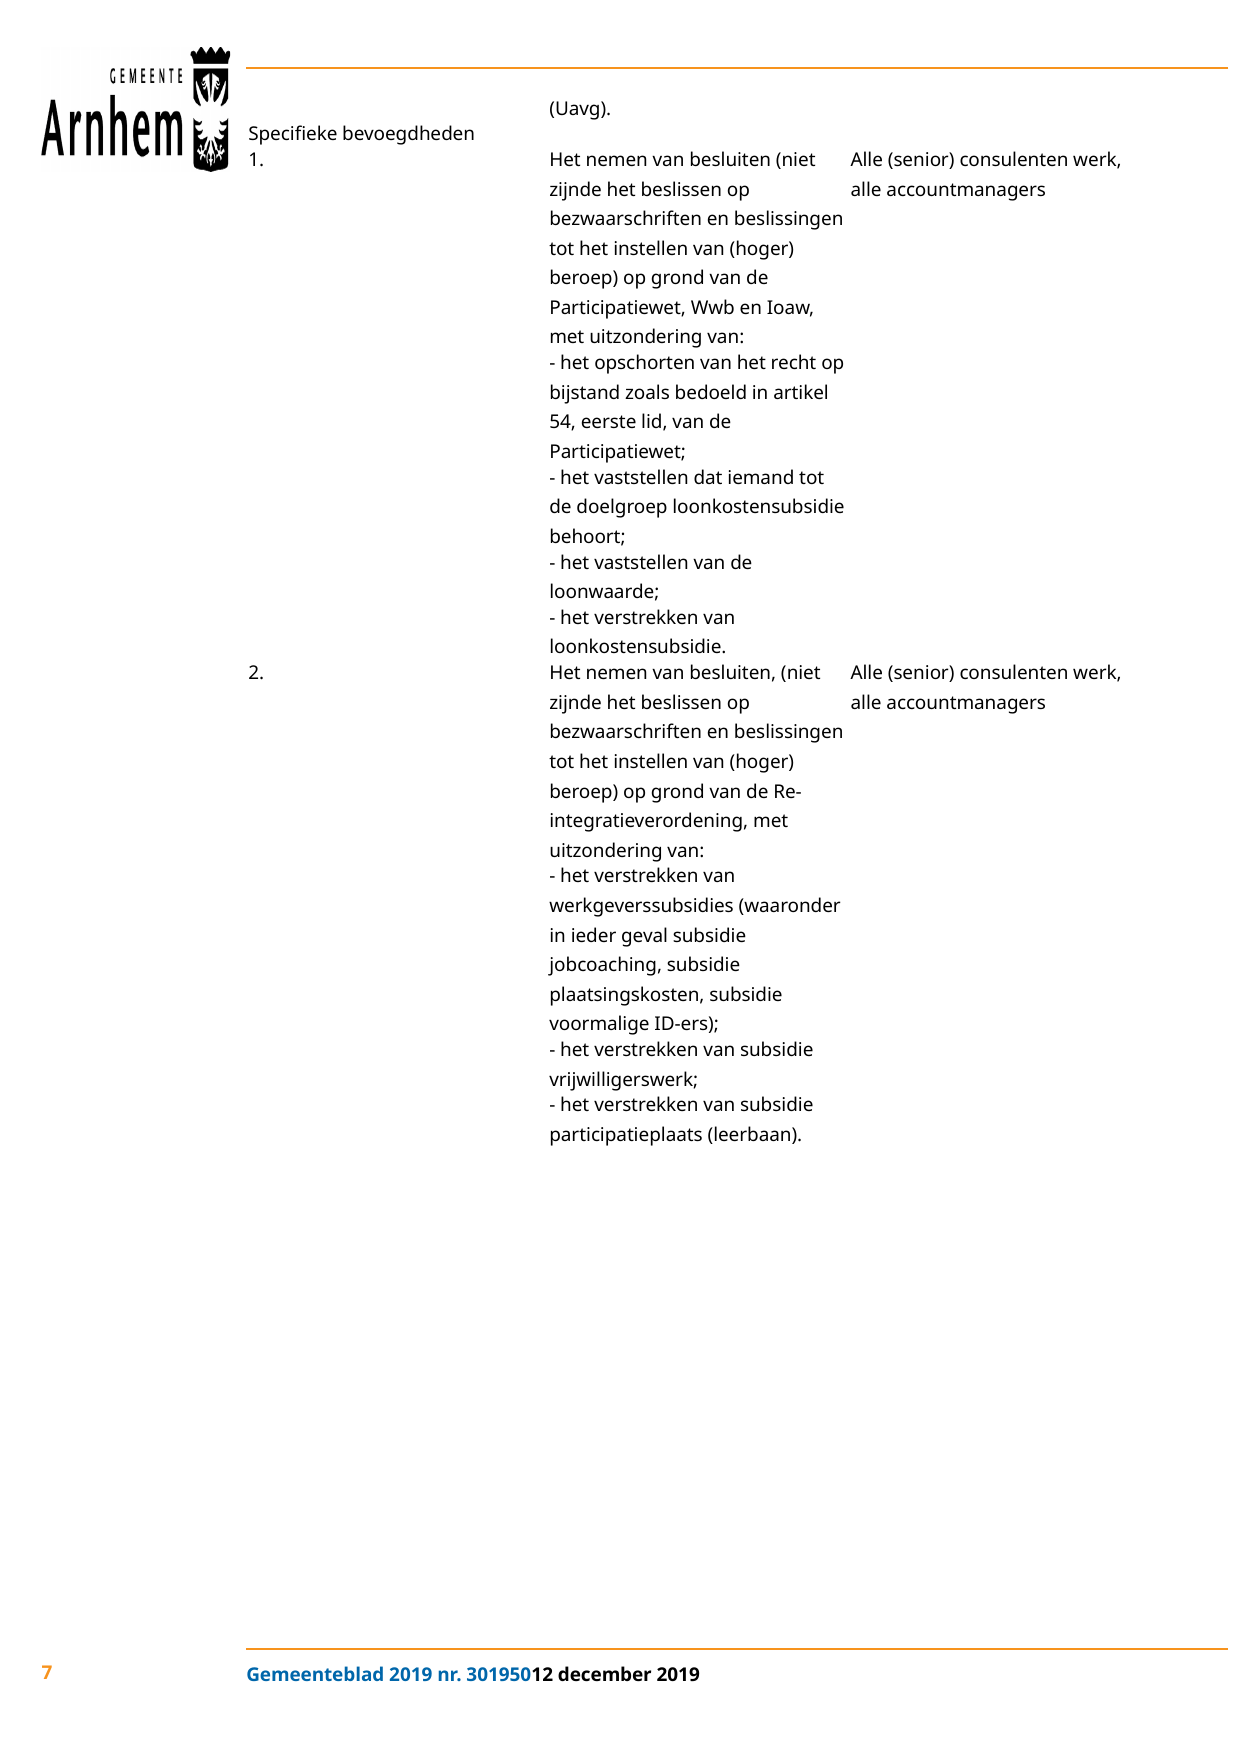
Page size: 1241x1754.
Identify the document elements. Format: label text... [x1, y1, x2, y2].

table_cell [248, 1036, 549, 1092]
table_cell [248, 95, 549, 121]
table_cell Het nemen van besluiten (niet zijnde het beslissen op bezwaarschriften en beslissingen tot het instellen van (hoger) beroep) op grond van de Participatiewet, Wwb en Ioaw, met uitzondering van: [549, 146, 850, 349]
table_cell Alle (senior) consulenten werk, alle accountmanagers [850, 660, 1152, 863]
table_cell - het vaststellen dat iemand tot de doelgroep loonkostensubsidie behoort; [549, 464, 850, 549]
table_cell [549, 121, 850, 146]
table_cell [248, 464, 549, 549]
table_cell Het nemen van besluiten, (niet zijnde het beslissen op bezwaarschriften en beslissingen tot het instellen van (hoger) beroep) op grond van de Re-integratieverordening, met uitzondering van: [549, 660, 850, 863]
table_cell 2. [248, 660, 549, 863]
table_cell [850, 549, 1152, 604]
table_cell - het opschorten van het recht op bijstand zoals bedoeld in artikel 54, eerste lid, van de Participatiewet; [549, 350, 850, 464]
table_cell (Uavg). [549, 95, 850, 121]
table_cell [248, 549, 549, 604]
table_cell 1. [248, 146, 549, 349]
table_cell - het verstrekken van werkgeverssubsidies (waaronder in ieder geval subsidie jobcoaching, subsidie plaatsingskosten, subsidie voormalige ID-ers); [549, 863, 850, 1036]
table_cell Specifieke bevoegdheden [248, 121, 549, 146]
table_cell [248, 350, 549, 464]
table_cell [850, 604, 1152, 659]
table_cell [850, 350, 1152, 464]
picture [41, 47, 231, 172]
table_cell [850, 95, 1152, 121]
table_cell [248, 863, 549, 1036]
table_cell [248, 604, 549, 659]
table_cell Alle (senior) consulenten werk, alle accountmanagers [850, 146, 1152, 349]
table_cell - het verstrekken van loonkostensubsidie. [549, 604, 850, 659]
table_cell [850, 1092, 1152, 1147]
table_cell [850, 464, 1152, 549]
table_cell - het verstrekken van subsidie participatieplaats (leerbaan). [549, 1092, 850, 1147]
table_cell [850, 863, 1152, 1036]
table_cell - het vaststellen van de loonwaarde; [549, 549, 850, 604]
table_cell [850, 1036, 1152, 1092]
table_cell [248, 1092, 549, 1147]
table_cell - het verstrekken van subsidie vrijwilligerswerk; [549, 1036, 850, 1092]
